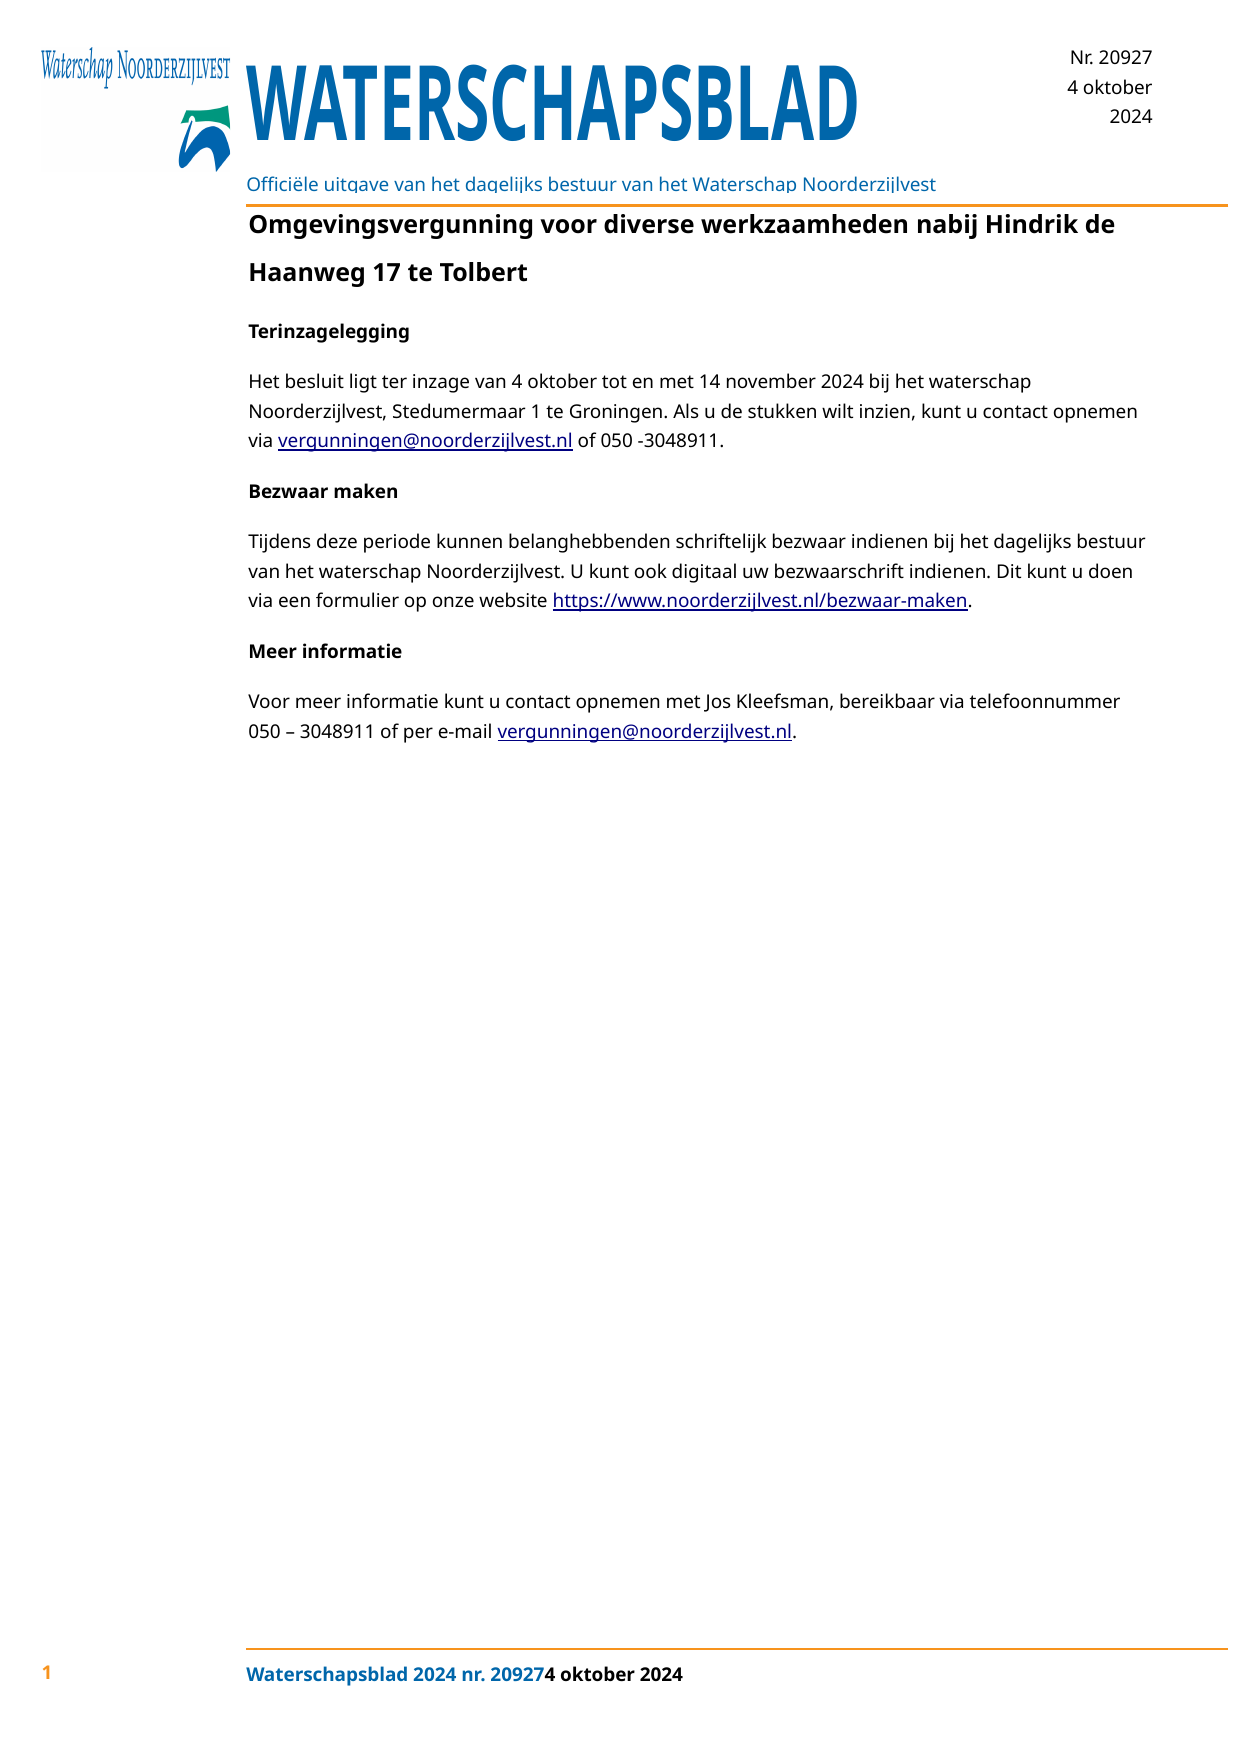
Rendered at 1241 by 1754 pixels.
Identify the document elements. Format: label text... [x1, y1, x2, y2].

text Tijdens deze periode kunnen belanghebbenden schriftelijk bezwaar indienen bij het dagelijks bestuur van het waterschap Noorderzijlvest. U kunt ook digitaal uw bezwaarschrift indienen. Dit kunt u doen via een formulier op onze website https://www.noorderzijlvest.nl/bezwaar-maken. [248, 528, 1152, 613]
text Meer informatie [248, 638, 1152, 664]
text Voor meer informatie kunt u contact opnemen met Jos Kleefsman, bereikbaar via telefoonnummer 050 – 3048911 of per e-mail vergunningen@noorderzijlvest.nl. [248, 688, 1152, 744]
text Omgevingsvergunning voor diverse werkzaamheden nabij Hindrik de Haanweg 17 te Tolbert [248, 207, 1152, 288]
text Het besluit ligt ter inzage van 4 oktober tot en met 14 november 2024 bij het waterschap Noorderzijlvest, Stedumermaar 1 te Groningen. Als u de stukken wilt inzien, kunt u contact opnemen via vergunningen@noorderzijlvest.nl of 050 -3048911. [248, 368, 1152, 453]
text Bezwaar maken [248, 478, 1152, 504]
text Terinzagelegging [248, 318, 1152, 344]
picture [41, 47, 231, 172]
